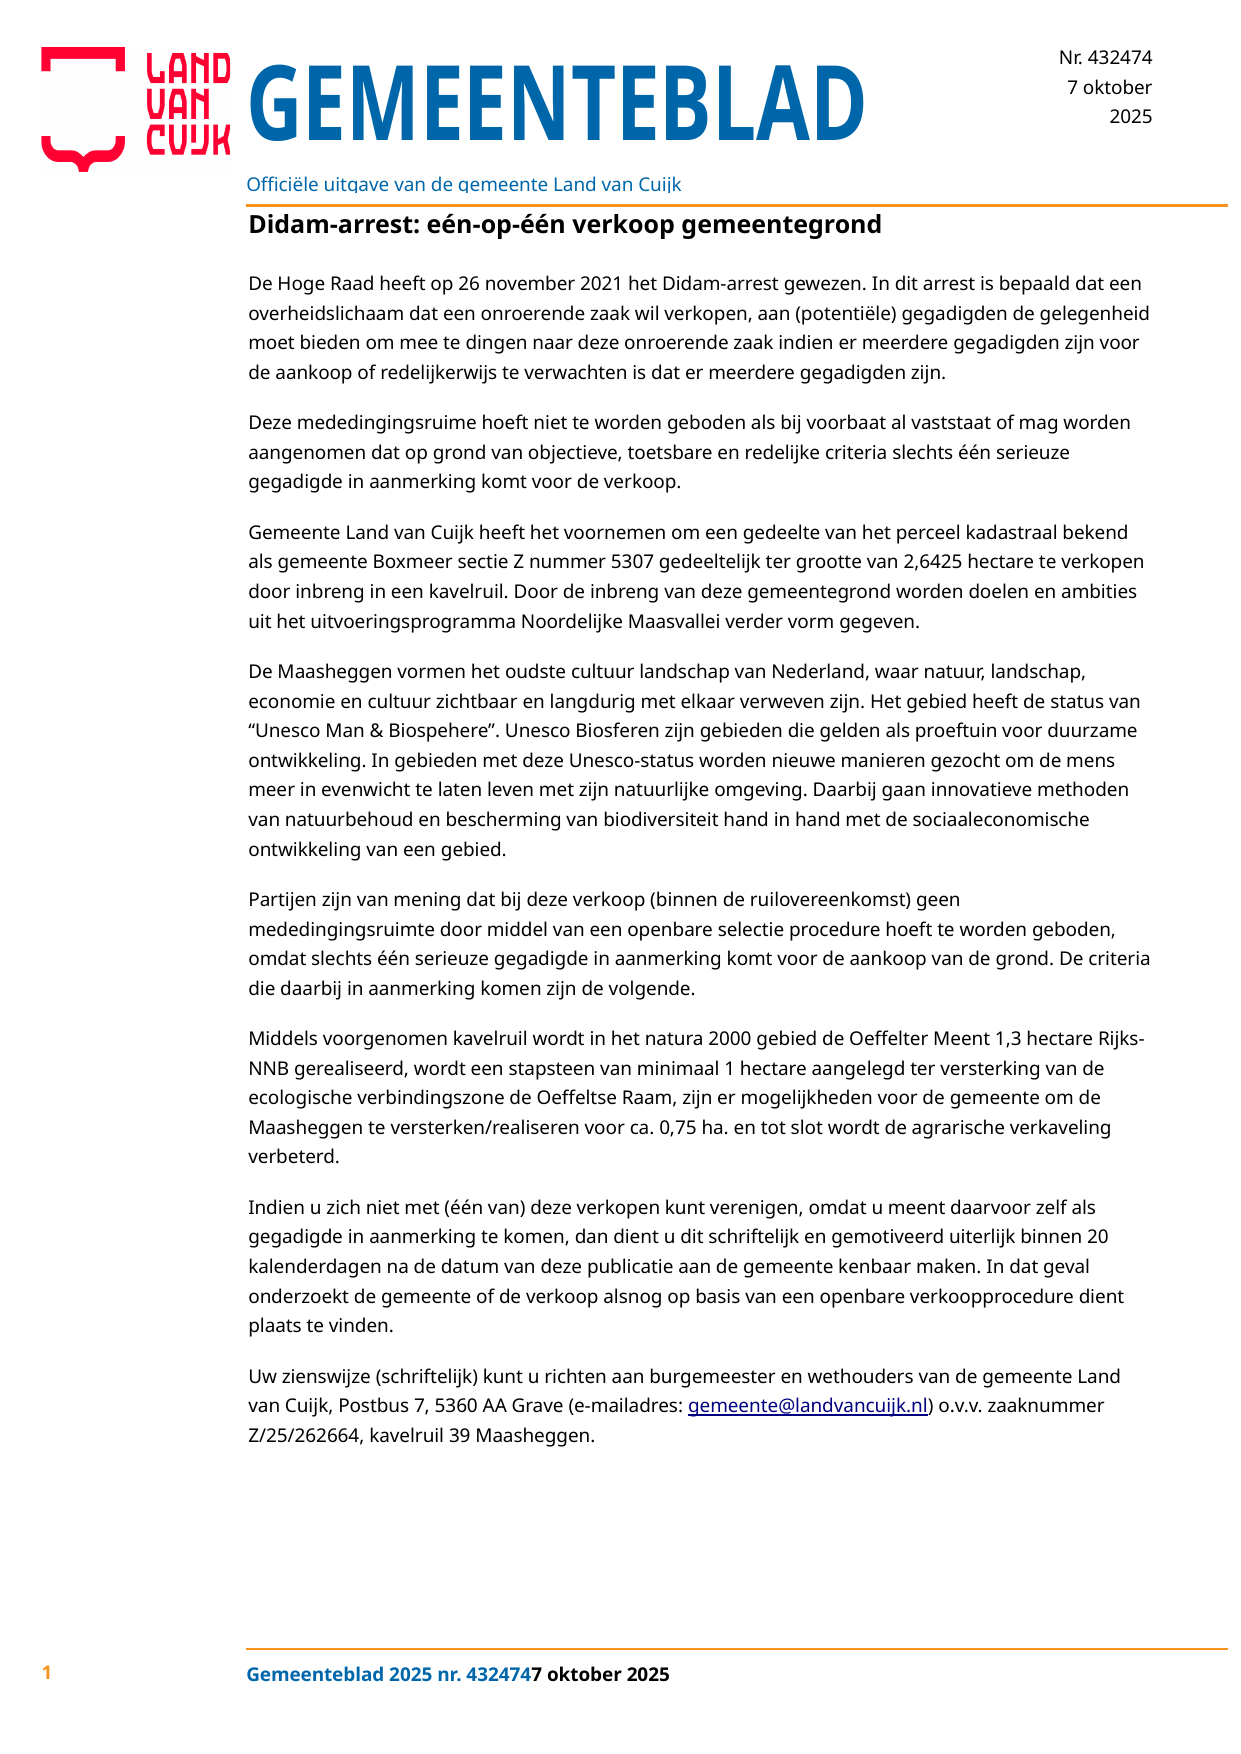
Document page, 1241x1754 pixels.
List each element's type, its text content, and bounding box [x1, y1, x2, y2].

text Partijen zijn van mening dat bij deze verkoop (binnen de ruilovereenkomst) geen mededingingsruimte door middel van een openbare selectie procedure hoeft te worden geboden, omdat slechts één serieuze gegadigde in aanmerking komt voor de aankoop van de grond. De criteria die daarbij in aanmerking komen zijn de volgende. [248, 886, 1152, 1001]
text Uw zienswijze (schriftelijk) kunt u richten aan burgemeester en wethouders van de gemeente Land van Cuijk, Postbus 7, 5360 AA Grave (e-mailadres: gemeente@landvancuijk.nl) o.v.v. zaaknummer Z/25/262664, kavelruil 39 Maasheggen. [248, 1363, 1152, 1448]
text Indien u zich niet met (één van) deze verkopen kunt verenigen, omdat u meent daarvoor zelf als gegadigde in aanmerking te komen, dan dient u dit schriftelijk en gemotiveerd uiterlijk binnen 20 kalenderdagen na de datum van deze publicatie aan de gemeente kenbaar maken. In dat geval onderzoekt de gemeente of de verkoop alsnog op basis van een openbare verkoopprocedure dient plaats te vinden. [248, 1194, 1152, 1338]
text De Maasheggen vormen het oudste cultuur landschap van Nederland, waar natuur, landschap, economie en cultuur zichtbaar en langdurig met elkaar verweven zijn. Het gebied heeft de status van “Unesco Man & Biospehere”. Unesco Biosferen zijn gebieden die gelden als proeftuin voor duurzame ontwikkeling. In gebieden met deze Unesco-status worden nieuwe manieren gezocht om de mens meer in evenwicht te laten leven met zijn natuurlijke omgeving. Daarbij gaan innovatieve methoden van natuurbehoud en bescherming van biodiversiteit hand in hand met de sociaaleconomische ontwikkeling van een gebied. [248, 658, 1152, 861]
text Deze mededingingsruime hoeft niet te worden geboden als bij voorbaat al vaststaat of mag worden aangenomen dat op grond van objectieve, toetsbare en redelijke criteria slechts één serieuze gegadigde in aanmerking komt voor de verkoop. [248, 409, 1152, 494]
text De Hoge Raad heeft op 26 november 2021 het Didam-arrest gewezen. In dit arrest is bepaald dat een overheidslichaam dat een onroerende zaak wil verkopen, aan (potentiële) gegadigden de gelegenheid moet bieden om mee te dingen naar deze onroerende zaak indien er meerdere gegadigden zijn voor de aankoop of redelijkerwijs te verwachten is dat er meerdere gegadigden zijn. [248, 270, 1152, 385]
text Didam-arrest: eén-op-één verkoop gemeentegrond [248, 207, 1152, 241]
text Middels voorgenomen kavelruil wordt in het natura 2000 gebied de Oeffelter Meent 1,3 hectare Rijks-NNB gerealiseerd, wordt een stapsteen van minimaal 1 hectare aangelegd ter versterking van de ecologische verbindingszone de Oeffeltse Raam, zijn er mogelijkheden voor de gemeente om de Maasheggen te versterken/realiseren voor ca. 0,75 ha. en tot slot wordt de agrarische verkaveling verbeterd. [248, 1025, 1152, 1169]
text Gemeente Land van Cuijk heeft het voornemen om een gedeelte van het perceel kadastraal bekend als gemeente Boxmeer sectie Z nummer 5307 gedeeltelijk ter grootte van 2,6425 hectare te verkopen door inbreng in een kavelruil. Door de inbreng van deze gemeentegrond worden doelen en ambities uit het uitvoeringsprogramma Noordelijke Maasvallei verder vorm gegeven. [248, 519, 1152, 633]
picture [41, 47, 231, 172]
